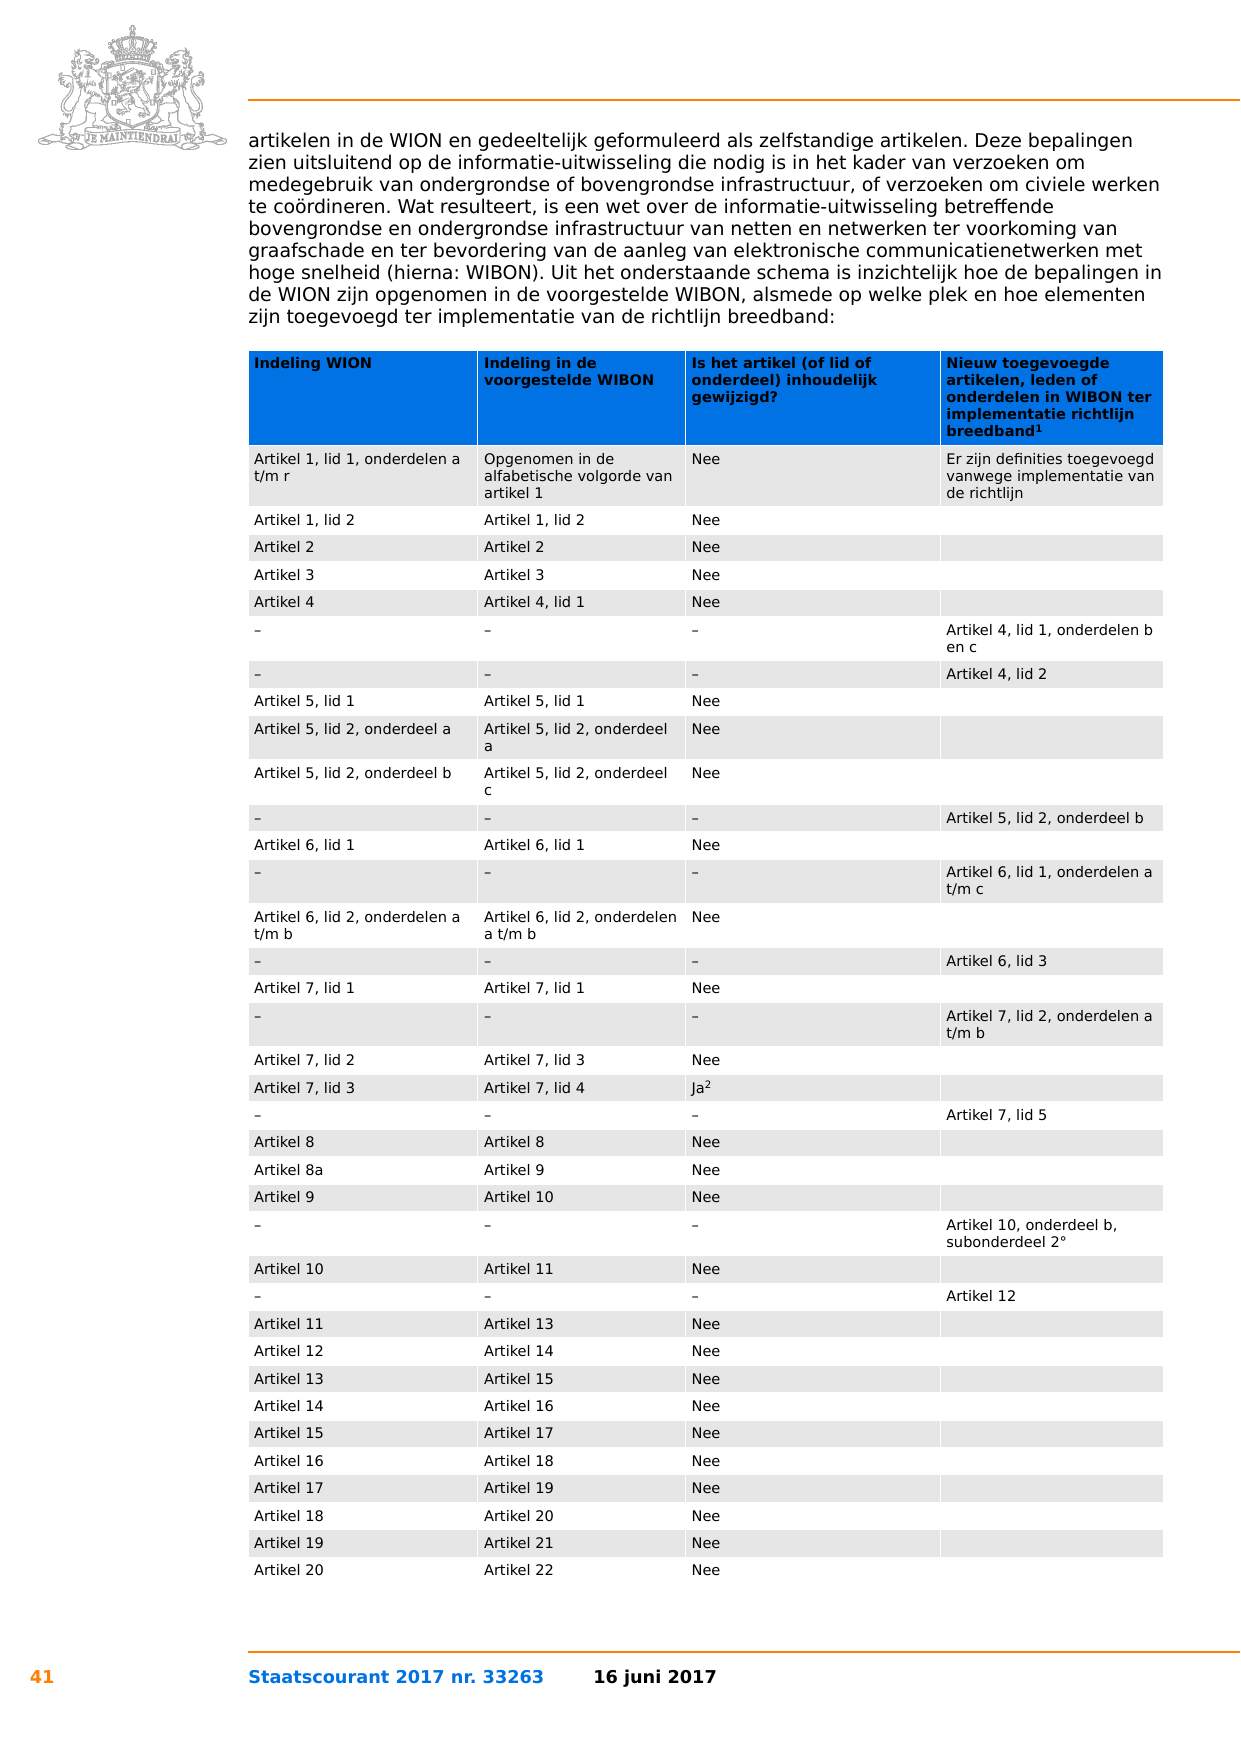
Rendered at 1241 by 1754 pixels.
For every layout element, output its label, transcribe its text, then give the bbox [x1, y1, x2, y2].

table_cell Artikel 4, lid 1, onderdelen b en c [941, 617, 1163, 660]
table_cell Artikel 4, lid 2 [941, 661, 1163, 688]
table_cell [941, 1339, 1163, 1365]
table_cell Artikel 19 [478, 1475, 685, 1502]
table_cell Nee [686, 760, 940, 804]
table_cell Artikel 20 [249, 1558, 477, 1584]
table_cell Artikel 7, lid 3 [478, 1048, 685, 1074]
table_cell Artikel 5, lid 1 [478, 689, 685, 715]
table_cell Opgenomen in de alfabetische volgorde van artikel 1 [478, 446, 685, 506]
table_cell Artikel 5, lid 1 [249, 689, 477, 715]
table_cell – [478, 1003, 685, 1046]
table_cell Artikel 5, lid 2, onderdeel a [249, 716, 477, 759]
table_cell Artikel 7, lid 1 [478, 976, 685, 1002]
table_cell Artikel 12 [249, 1339, 477, 1365]
table_cell [941, 1530, 1163, 1557]
table_cell [941, 1393, 1163, 1419]
table_cell – [686, 617, 940, 660]
table_cell – [249, 617, 477, 660]
table_cell Nee [686, 1448, 940, 1474]
table_cell – [686, 1003, 940, 1046]
picture [38, 25, 227, 150]
table_cell Artikel 14 [478, 1339, 685, 1365]
table_cell – [686, 1212, 940, 1255]
table_cell [941, 1366, 1163, 1392]
table_cell Artikel 7, lid 4 [478, 1075, 685, 1101]
table_cell Artikel 3 [249, 562, 477, 588]
table_cell Artikel 10 [478, 1185, 685, 1211]
table_cell – [686, 860, 940, 903]
table_cell [941, 507, 1163, 534]
table_cell Nee [686, 535, 940, 561]
table_cell [941, 1130, 1163, 1156]
table_cell Nee [686, 507, 940, 534]
table_cell Er zijn definities toegevoegd vanwege implementatie van de richtlijn [941, 446, 1163, 506]
table_cell – [478, 617, 685, 660]
table_cell – [478, 1102, 685, 1129]
table_cell – [249, 948, 477, 975]
table_cell – [686, 805, 940, 831]
table_cell Artikel 7, lid 2, onderdelen a t/m b [941, 1003, 1163, 1046]
table_cell – [249, 661, 477, 688]
table_cell Artikel 5, lid 2, onderdeel b [249, 760, 477, 804]
table_cell [941, 1311, 1163, 1337]
table_cell Artikel 19 [249, 1530, 477, 1557]
table_cell Artikel 7, lid 3 [249, 1075, 477, 1101]
table_cell – [478, 661, 685, 688]
table_cell Nee [686, 1157, 940, 1183]
table_cell Artikel 8 [249, 1130, 477, 1156]
table_cell Nee [686, 1185, 940, 1211]
table_cell – [478, 805, 685, 831]
table_cell Artikel 4 [249, 590, 477, 616]
table_cell Nee [686, 1256, 940, 1283]
table_cell Artikel 13 [478, 1311, 685, 1337]
table_cell [941, 1503, 1163, 1529]
table_cell Nee [686, 1339, 940, 1365]
table_cell Artikel 20 [478, 1503, 685, 1529]
table_cell [941, 1157, 1163, 1183]
table_cell Artikel 18 [478, 1448, 685, 1474]
table_cell Nee [686, 1366, 940, 1392]
table_cell [941, 590, 1163, 616]
table_cell Artikel 11 [249, 1311, 477, 1337]
table_cell [941, 1558, 1163, 1584]
table_cell Artikel 17 [249, 1475, 477, 1502]
table_cell Artikel 8a [249, 1157, 477, 1183]
table_cell Artikel 8 [478, 1130, 685, 1156]
table_cell [941, 832, 1163, 858]
table_cell Artikel 5, lid 2, onderdeel b [941, 805, 1163, 831]
table_cell Artikel 7, lid 2 [249, 1048, 477, 1074]
table_cell Nee [686, 716, 940, 759]
table_cell Nee [686, 446, 940, 506]
table_cell Nee [686, 1503, 940, 1529]
table_cell Artikel 1, lid 1, onderdelen a t/m r [249, 446, 477, 506]
table_cell – [686, 661, 940, 688]
table_cell [941, 1421, 1163, 1447]
table_cell – [249, 805, 477, 831]
table_cell Nee [686, 562, 940, 588]
table_cell – [249, 1102, 477, 1129]
table_header Nieuw toegevoegde artikelen, leden of onderdelen in WIBON ter implementatie richtlijn breedband1 [941, 351, 1163, 445]
table_cell [941, 1075, 1163, 1101]
table_cell Artikel 15 [249, 1421, 477, 1447]
table_cell [941, 1185, 1163, 1211]
table_cell Artikel 6, lid 2, onderdelen a t/m b [249, 904, 477, 947]
table_cell – [686, 1102, 940, 1129]
table_cell – [249, 1284, 477, 1310]
table_cell Artikel 1, lid 2 [478, 507, 685, 534]
table_cell Artikel 6, lid 2, onderdelen a t/m b [478, 904, 685, 947]
table_cell Artikel 6, lid 1 [478, 832, 685, 858]
table_cell – [249, 860, 477, 903]
table_cell Nee [686, 590, 940, 616]
table_cell Artikel 3 [478, 562, 685, 588]
table_cell [941, 1475, 1163, 1502]
table_cell Nee [686, 1130, 940, 1156]
table_cell Artikel 16 [478, 1393, 685, 1419]
table_cell [941, 976, 1163, 1002]
table_cell Artikel 2 [478, 535, 685, 561]
table_cell [941, 1048, 1163, 1074]
table_cell Nee [686, 1558, 940, 1584]
table_cell [941, 1256, 1163, 1283]
table_cell – [686, 1284, 940, 1310]
table_cell [941, 689, 1163, 715]
table_cell Artikel 10 [249, 1256, 477, 1283]
table_cell Artikel 9 [478, 1157, 685, 1183]
table_cell Nee [686, 1530, 940, 1557]
table_cell [941, 760, 1163, 804]
table_cell Nee [686, 1048, 940, 1074]
table_cell Artikel 14 [249, 1393, 477, 1419]
table_cell – [249, 1003, 477, 1046]
table_header Is het artikel (of lid of onderdeel) inhoudelijk gewijzigd? [686, 351, 940, 445]
table_cell Artikel 13 [249, 1366, 477, 1392]
table_cell Artikel 5, lid 2, onderdeel a [478, 716, 685, 759]
table_cell Artikel 7, lid 1 [249, 976, 477, 1002]
table_cell Nee [686, 832, 940, 858]
table_cell [941, 562, 1163, 588]
text artikelen in de WION en gedeeltelijk geformuleerd als zelfstandige artikelen. Deze bepalingen zien uitsluitend op de informatie-uitwisseling die nodig is in het kader van verzoeken om medegebruik van ondergrondse of bovengrondse infrastructuur, of verzoeken om civiele werken te coördineren. Wat resulteert, is een wet over de informatie-uitwisseling betreffende bovengrondse en ondergrondse infrastructuur van netten en netwerken ter voorkoming van graafschade en ter bevordering van de aanleg van elektronische communicatienetwerken met hoge snelheid (hierna: WIBON). Uit het onderstaande schema is inzichtelijk hoe de bepalingen in de WION zijn opgenomen in de voorgestelde WIBON, alsmede op welke plek en hoe elementen zijn toegevoegd ter implementatie van de richtlijn breedband: [248, 130, 1163, 328]
table_cell Nee [686, 976, 940, 1002]
table_cell Artikel 6, lid 1 [249, 832, 477, 858]
table_cell Nee [686, 1311, 940, 1337]
table_cell Artikel 10, onderdeel b, subonderdeel 2° [941, 1212, 1163, 1255]
table_cell – [686, 948, 940, 975]
table_cell – [478, 948, 685, 975]
table_cell [941, 716, 1163, 759]
table_header Indeling WION [249, 351, 477, 445]
table_cell – [478, 860, 685, 903]
table_cell Artikel 12 [941, 1284, 1163, 1310]
table_cell Artikel 5, lid 2, onderdeel c [478, 760, 685, 804]
table_cell – [249, 1212, 477, 1255]
table_cell Ja2 [686, 1075, 940, 1101]
table_cell Artikel 1, lid 2 [249, 507, 477, 534]
table_cell Artikel 6, lid 3 [941, 948, 1163, 975]
table_cell [941, 1448, 1163, 1474]
table_cell Artikel 11 [478, 1256, 685, 1283]
table_cell Nee [686, 1421, 940, 1447]
table_cell Nee [686, 1475, 940, 1502]
table_cell Artikel 16 [249, 1448, 477, 1474]
table_cell Nee [686, 904, 940, 947]
table_cell Nee [686, 1393, 940, 1419]
table_header Indeling in de voorgestelde WIBON [478, 351, 685, 445]
table_cell Artikel 2 [249, 535, 477, 561]
table_cell – [478, 1284, 685, 1310]
table_cell Artikel 17 [478, 1421, 685, 1447]
table_cell – [478, 1212, 685, 1255]
table_cell Artikel 21 [478, 1530, 685, 1557]
table_cell Artikel 15 [478, 1366, 685, 1392]
table_cell Artikel 4, lid 1 [478, 590, 685, 616]
table_cell [941, 535, 1163, 561]
table_cell Artikel 22 [478, 1558, 685, 1584]
table_cell Artikel 6, lid 1, onderdelen a t/m c [941, 860, 1163, 903]
table_cell Artikel 9 [249, 1185, 477, 1211]
table_cell Artikel 7, lid 5 [941, 1102, 1163, 1129]
table_cell [941, 904, 1163, 947]
table_cell Nee [686, 689, 940, 715]
table_cell Artikel 18 [249, 1503, 477, 1529]
